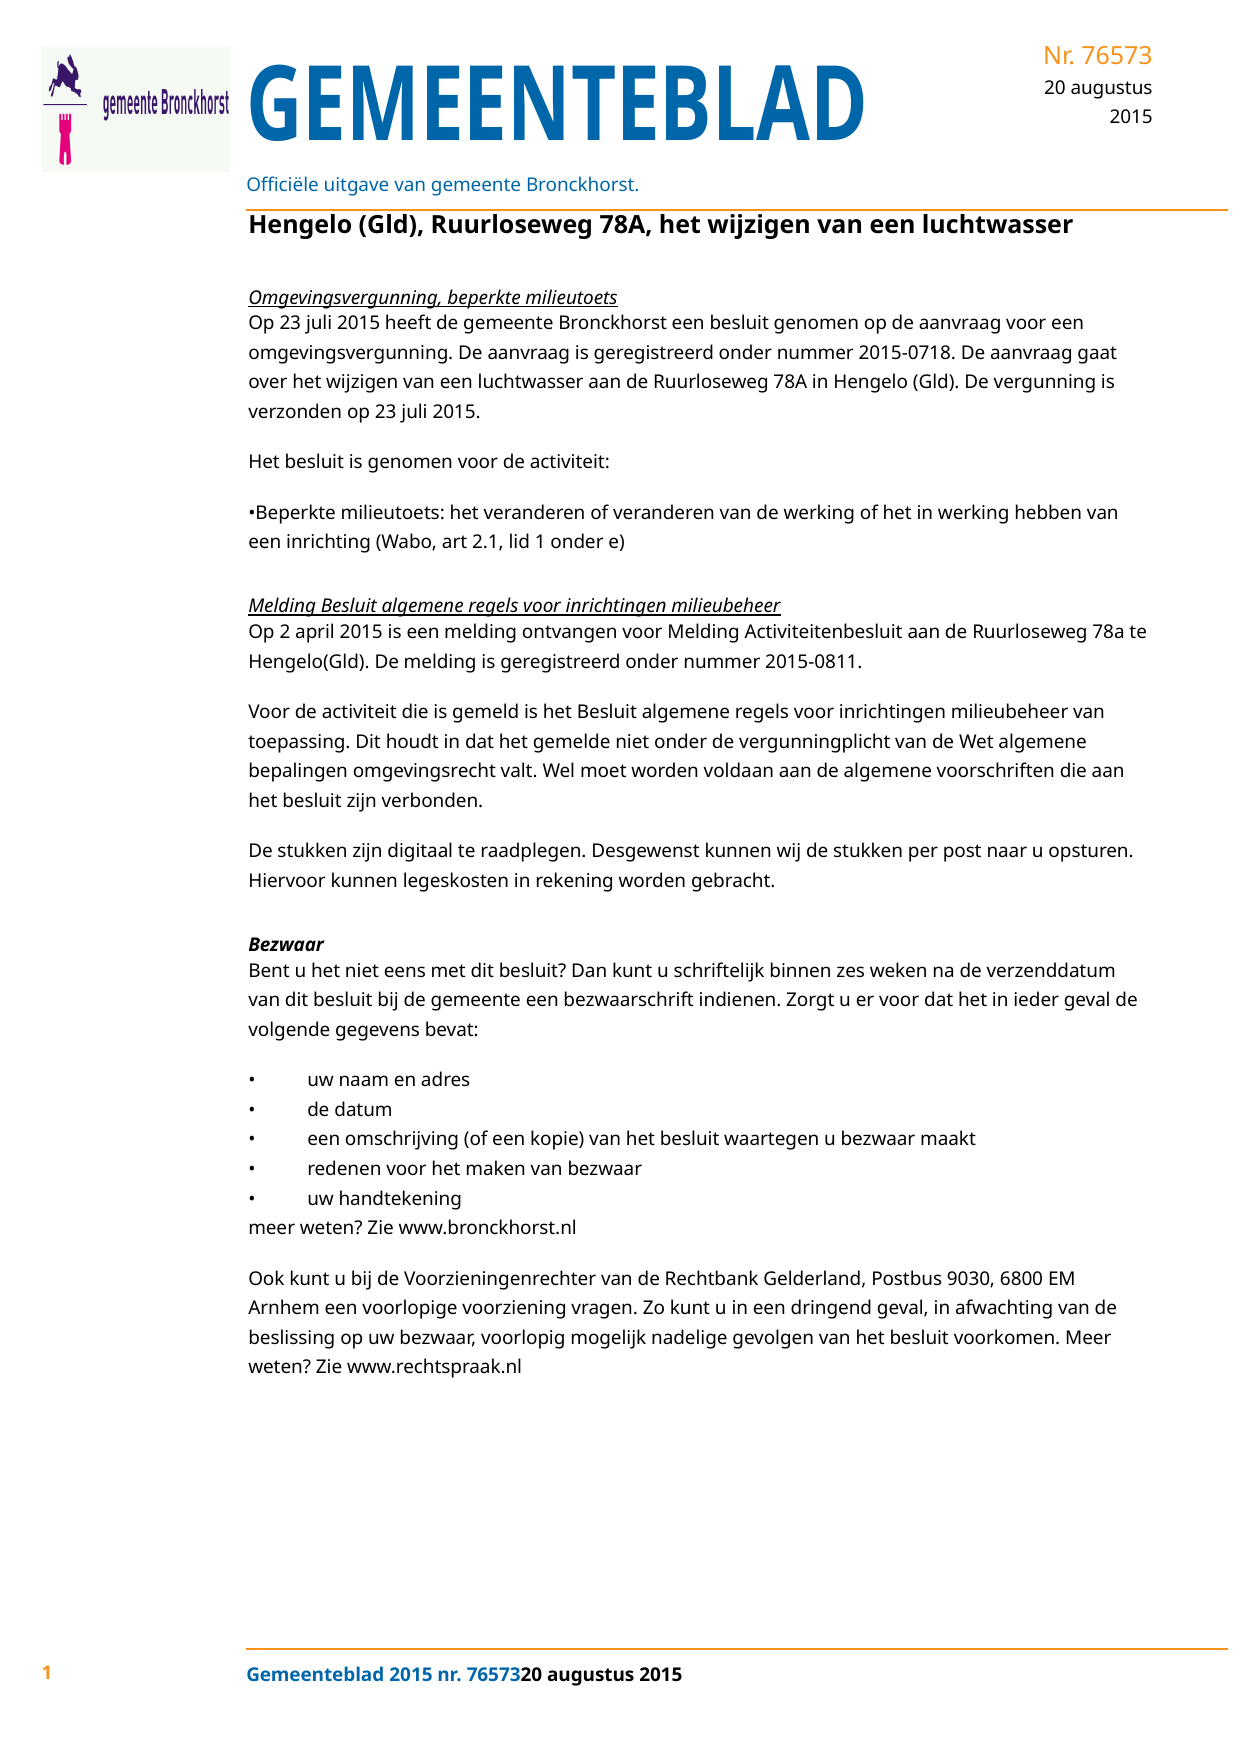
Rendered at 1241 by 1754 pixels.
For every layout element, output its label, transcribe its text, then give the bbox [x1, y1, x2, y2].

text Op 2 april 2015 is een melding ontvangen voor Melding Activiteitenbesluit aan de Ruurloseweg 78a te Hengelo(Gld). De melding is geregistreerd onder nummer 2015-0811. [248, 618, 1152, 674]
text •Beperkte milieutoets: het veranderen of veranderen van de werking of het in werking hebben van een inrichting (Wabo, art 2.1, lid 1 onder e) [248, 499, 1152, 554]
list een omschrijving (of een kopie) van het besluit waartegen u bezwaar maakt [248, 1126, 1152, 1151]
text meer weten? Zie www.bronckhorst.nl [248, 1214, 1152, 1240]
text Bent u het niet eens met dit besluit? Dan kunt u schriftelijk binnen zes weken na de verzenddatum van dit besluit bij de gemeente een bezwaarschrift indienen. Zorgt u er voor dat het in ieder geval de volgende gegevens bevat: [248, 957, 1152, 1042]
text Bezwaar [248, 931, 1152, 957]
text Hengelo (Gld), Ruurloseweg 78A, het wijzigen van een luchtwasser [248, 211, 1152, 241]
text De stukken zijn digitaal te raadplegen. Desgewenst kunnen wij de stukken per post naar u opsturen. Hiervoor kunnen legeskosten in rekening worden gebracht. [248, 838, 1152, 893]
list redenen voor het maken van bezwaar [248, 1155, 1152, 1181]
text Omgevingsvergunning, beperkte milieutoets [248, 284, 1152, 309]
text Op 23 juli 2015 heeft de gemeente Bronckhorst een besluit genomen op de aanvraag voor een omgevingsvergunning. De aanvraag is geregistreerd onder nummer 2015-0718. De aanvraag gaat over het wijzigen van een luchtwasser aan de Ruurloseweg 78A in Hengelo (Gld). De vergunning is verzonden op 23 juli 2015. [248, 309, 1152, 424]
picture [41, 47, 231, 172]
text Voor de activiteit die is gemeld is het Besluit algemene regels voor inrichtingen milieubeheer van toepassing. Dit houdt in dat het gemelde niet onder de vergunningplicht van de Wet algemene bepalingen omgevingsrecht valt. Wel moet worden voldaan aan de algemene voorschriften die aan het besluit zijn verbonden. [248, 698, 1152, 813]
text Ook kunt u bij de Voorzieningenrechter van de Rechtbank Gelderland, Postbus 9030, 6800 EM Arnhem een voorlopige voorziening vragen. Zo kunt u in een dringend geval, in afwachting van de beslissing op uw bezwaar, voorlopig mogelijk nadelige gevolgen van het besluit voorkomen. Meer weten? Zie www.rechtspraak.nl [248, 1265, 1152, 1379]
text Melding Besluit algemene regels voor inrichtingen milieubeheer [248, 593, 1152, 618]
list uw naam en adres [248, 1066, 1152, 1092]
list de datum [248, 1096, 1152, 1122]
text Het besluit is genomen voor de activiteit: [248, 449, 1152, 474]
list uw handtekening [248, 1185, 1152, 1211]
